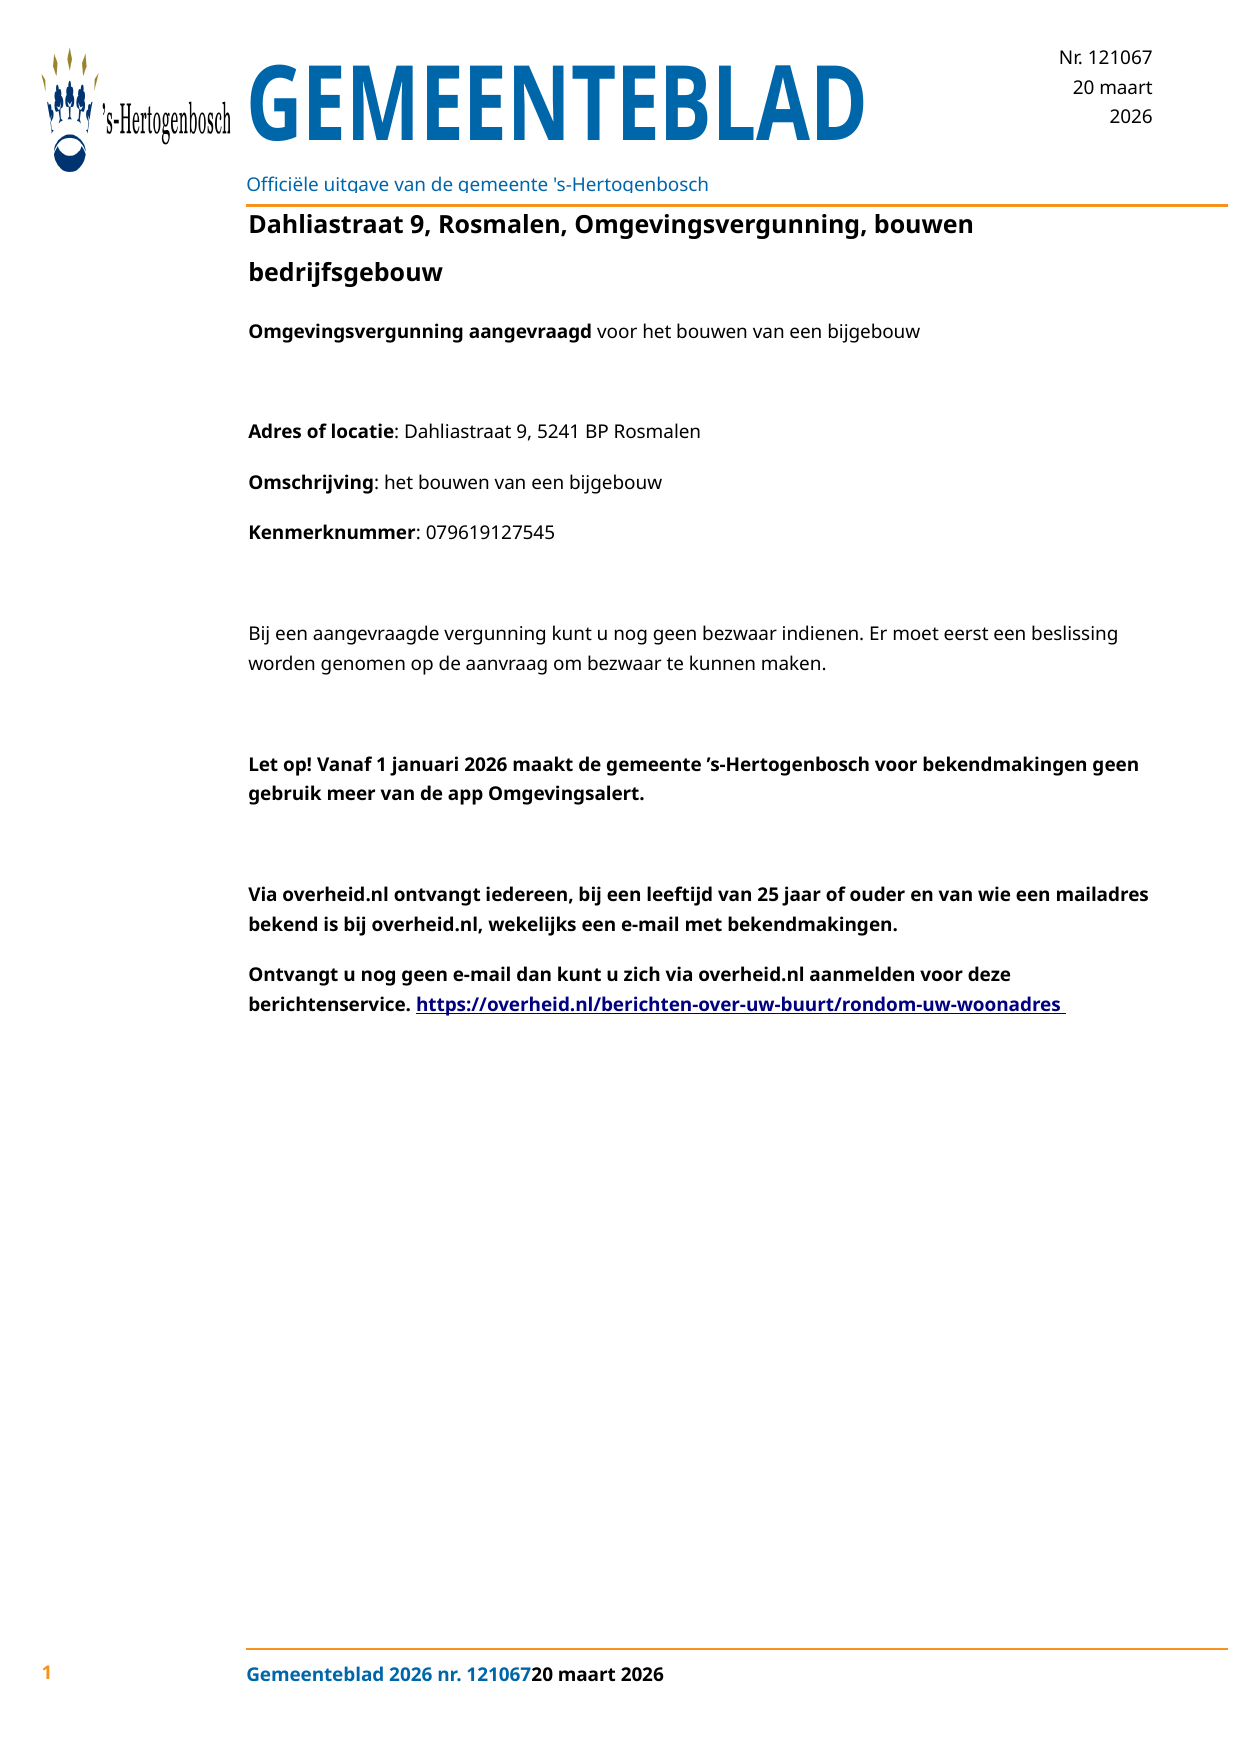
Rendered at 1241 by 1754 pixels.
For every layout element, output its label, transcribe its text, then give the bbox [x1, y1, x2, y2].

text Kenmerknummer: 079619127545 [248, 519, 1152, 545]
text Omschrijving: het bouwen van een bijgebouw [248, 469, 1152, 495]
text Let op! Vanaf 1 januari 2026 maakt de gemeente ’s-Hertogenbosch voor bekendmakingen geen gebruik meer van de app Omgevingsalert. [248, 751, 1152, 806]
text Dahliastraat 9, Rosmalen, Omgevingsvergunning, bouwen bedrijfsgebouw [248, 207, 1152, 288]
picture [41, 47, 231, 172]
text Via overheid.nl ontvangt iedereen, bij een leeftijd van 25 jaar of ouder en van wie een mailadres bekend is bij overheid.nl, wekelijks een e-mail met bekendmakingen. [248, 881, 1152, 937]
text Bij een aangevraagde vergunning kunt u nog geen bezwaar indienen. Er moet eerst een beslissing worden genomen op de aanvraag om bezwaar te kunnen maken. [248, 620, 1152, 676]
text Adres of locatie: Dahliastraat 9, 5241 BP Rosmalen [248, 419, 1152, 444]
text Omgevingsvergunning aangevraagd voor het bouwen van een bijgebouw [248, 318, 1152, 344]
text Ontvangt u nog geen e-mail dan kunt u zich via overheid.nl aanmelden voor deze berichtenservice. https://overheid.nl/berichten-over-uw-buurt/rondom-uw-woonadres [248, 961, 1152, 1017]
